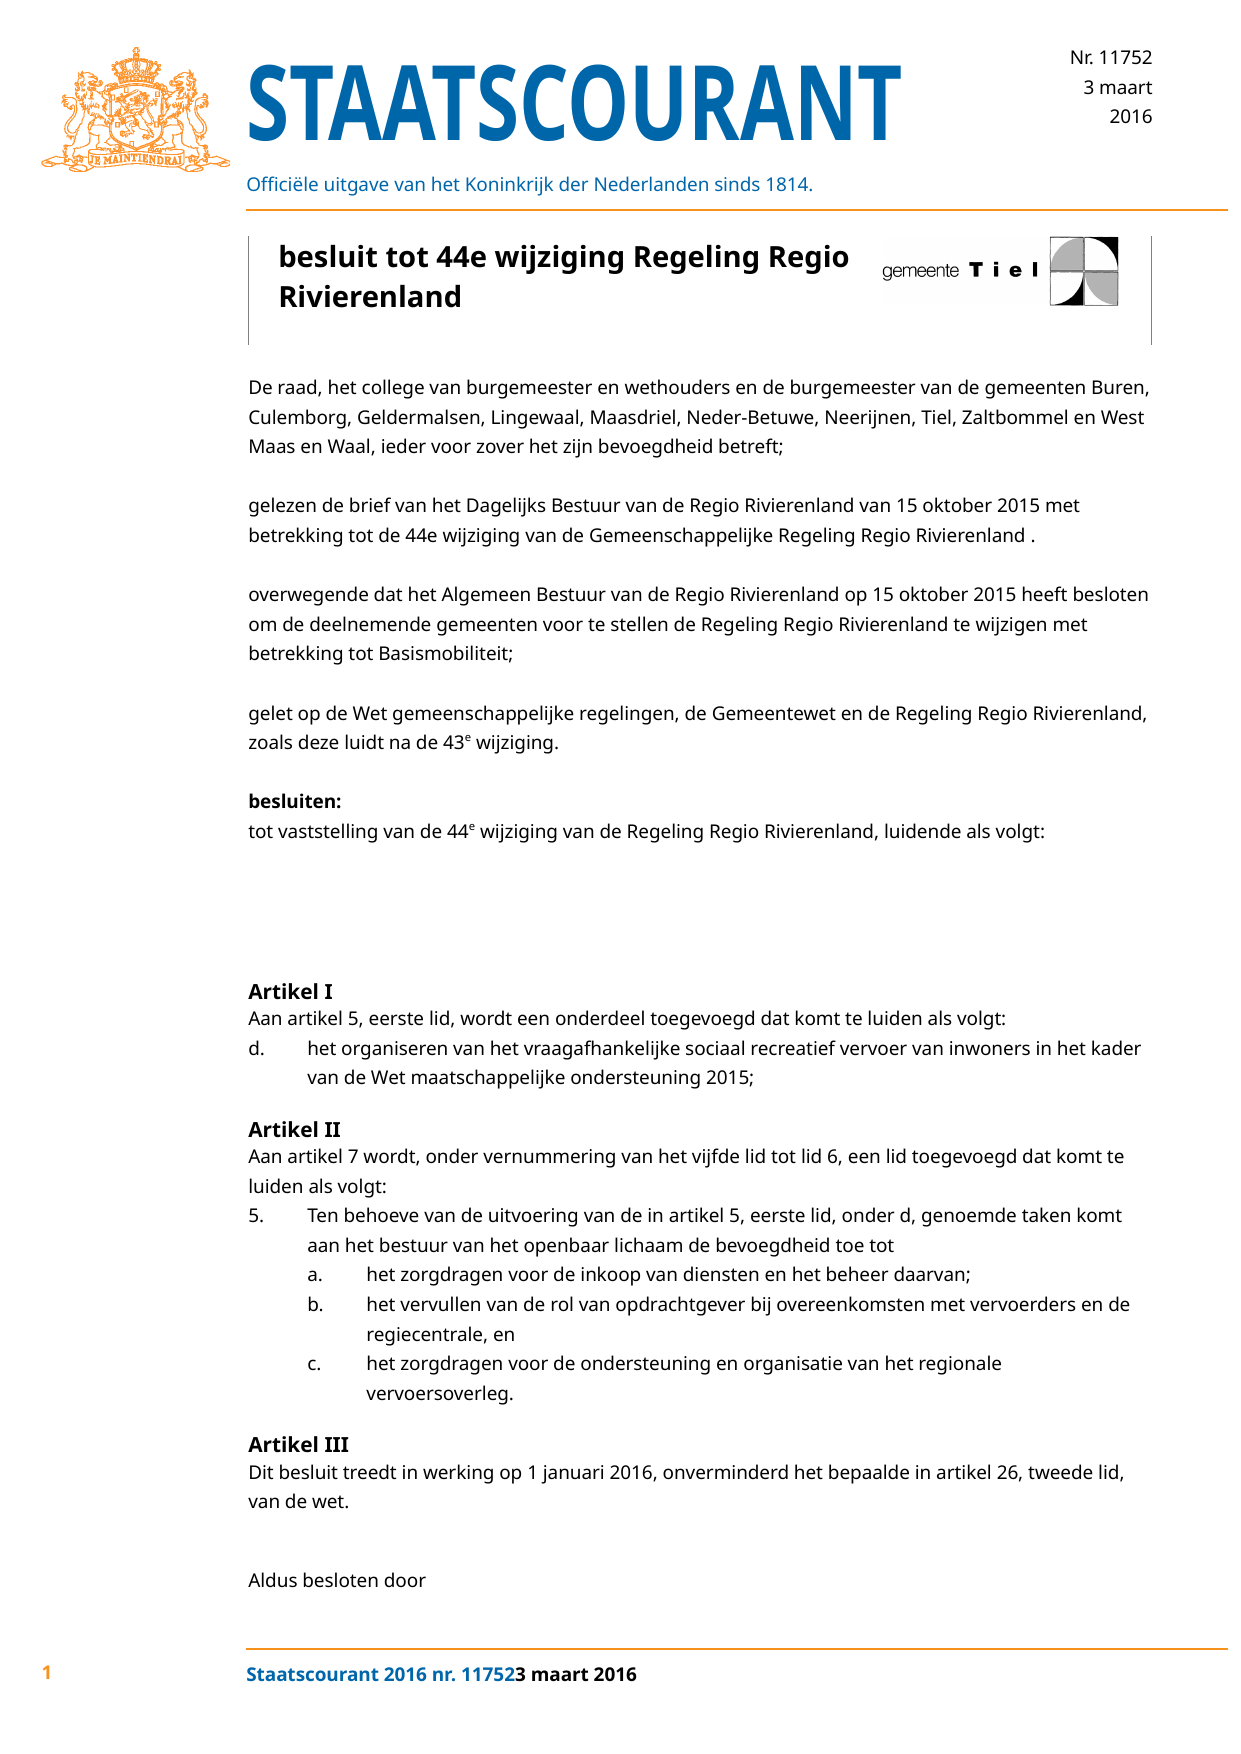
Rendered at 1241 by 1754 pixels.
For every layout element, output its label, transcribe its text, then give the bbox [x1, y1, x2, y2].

text overwegende dat het Algemeen Bestuur van de Regio Rivierenland op 15 oktober 2015 heeft besloten om de deelnemende gemeenten voor te stellen de Regeling Regio Rivierenland te wijzigen met betrekking tot Basismobiliteit; [248, 581, 1152, 666]
picture [41, 47, 231, 172]
list het zorgdragen voor de inkoop van diensten en het beheer daarvan; [307, 1262, 1152, 1287]
list het zorgdragen voor de ondersteuning en organisatie van het regionale vervoersoverleg. [307, 1350, 1152, 1406]
text Aan artikel 7 wordt, onder vernummering van het vijfde lid tot lid 6, een lid toegevoegd dat komt te luiden als volgt: [248, 1143, 1152, 1199]
text Aldus besloten door [248, 1567, 1152, 1593]
text Artikel II [248, 1115, 1152, 1143]
text Artikel I [248, 977, 1152, 1005]
list Ten behoeve van de uitvoering van de in artikel 5, eerste lid, onder d, genoemde taken komt aan het bestuur van het openbaar lichaam de bevoegdheid toe tot [248, 1202, 1152, 1258]
list het vervullen van de rol van opdrachtgever bij overeenkomsten met vervoerders en de regiecentrale, en [307, 1291, 1152, 1347]
text gelezen de brief van het Dagelijks Bestuur van de Regio Rivierenland van 15 oktober 2015 met betrekking tot de 44e wijziging van de Gemeenschappelijke Regeling Regio Rivierenland . [248, 493, 1152, 548]
text Aan artikel 5, eerste lid, wordt een onderdeel toegevoegd dat komt te luiden als volgt: [248, 1005, 1152, 1031]
text tot vaststelling van de 44e wijziging van de Regeling Regio Rivierenland, luidende als volgt: [248, 818, 1152, 844]
picture [882, 236, 1119, 306]
text Artikel III [248, 1430, 1152, 1459]
text De raad, het college van burgemeester en wethouders en de burgemeester van de gemeenten Buren, Culemborg, Geldermalsen, Lingewaal, Maasdriel, Neder-Betuwe, Neerijnen, Tiel, Zaltbommel en West Maas en Waal, ieder voor zover het zijn bevoegdheid betreft; [248, 374, 1152, 459]
list het organiseren van het vraagafhankelijke sociaal recreatief vervoer van inwoners in het kader van de Wet maatschappelijke ondersteuning 2015; [248, 1035, 1152, 1090]
text gelet op de Wet gemeenschappelijke regelingen, de Gemeentewet en de Regeling Regio Rivierenland, zoals deze luidt na de 43e wijziging. [248, 700, 1152, 755]
table_header [850, 236, 1151, 345]
text Dit besluit treedt in werking op 1 januari 2016, onverminderd het bepaalde in artikel 26, tweede lid, van de wet. [248, 1459, 1152, 1514]
table_header besluit tot 44e wijziging Regeling Regio Rivierenland [249, 236, 850, 345]
text besluiten: [248, 788, 1152, 814]
